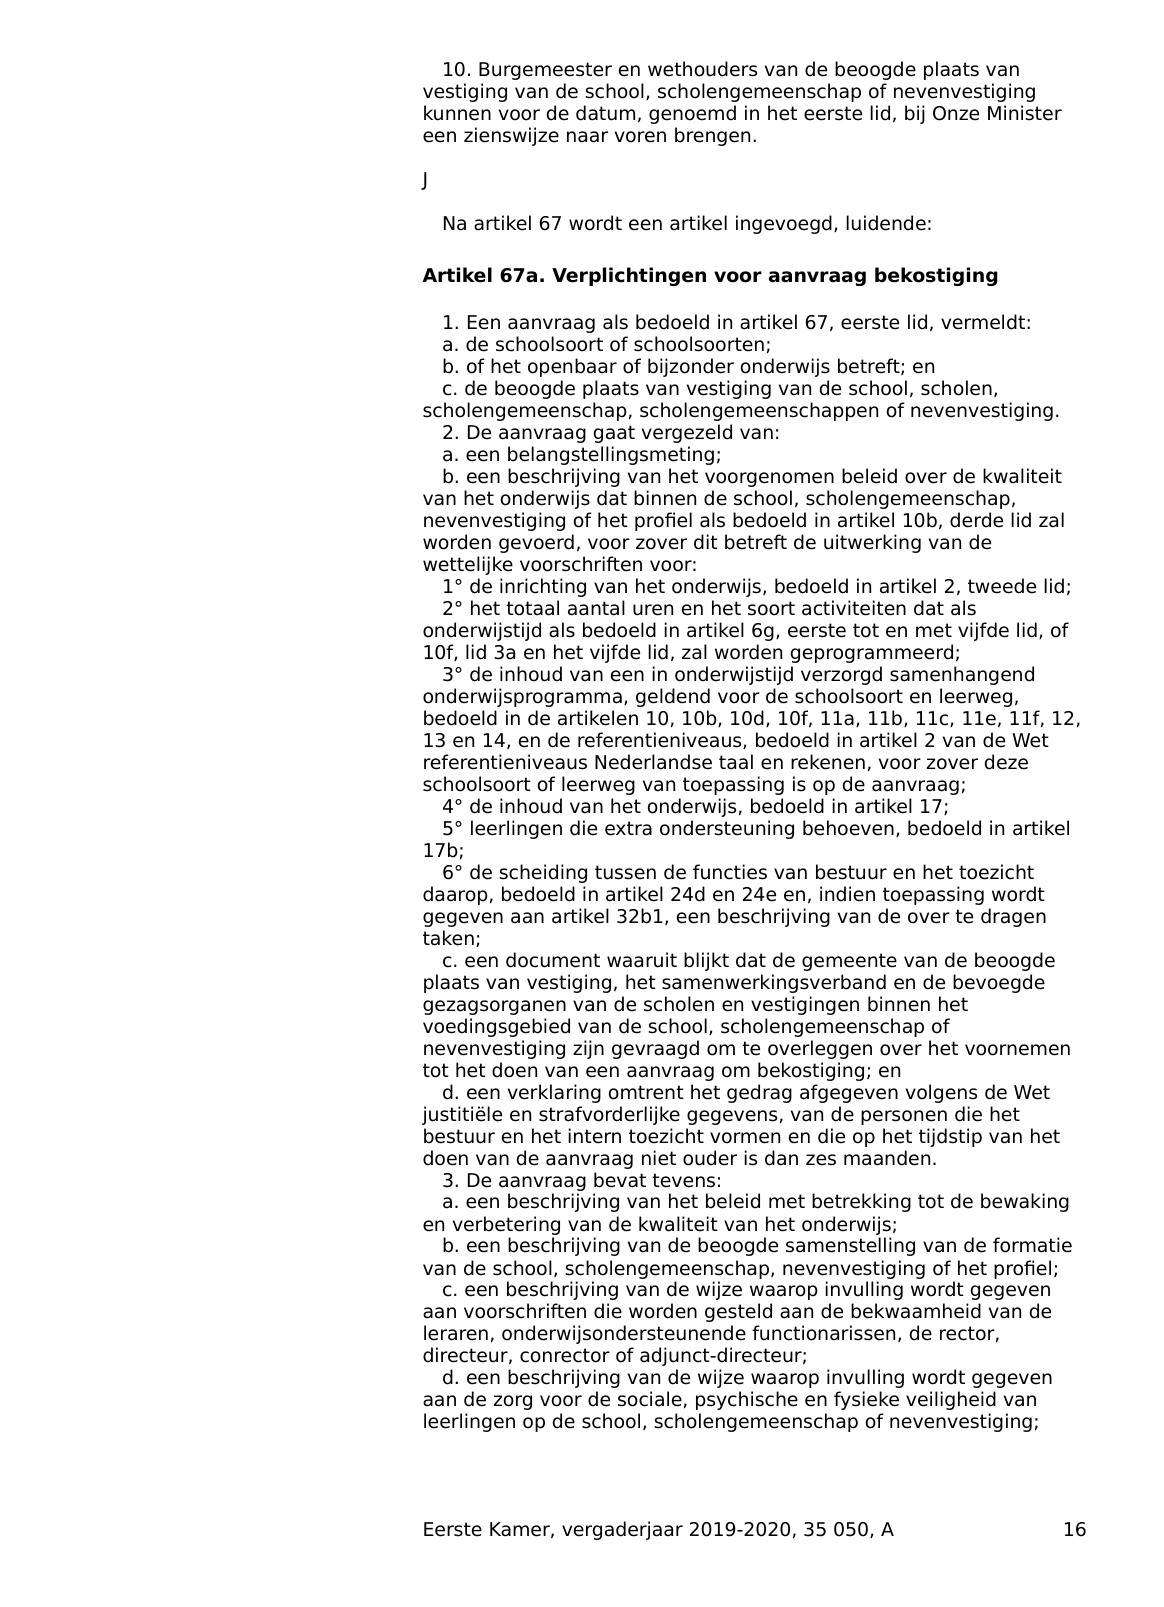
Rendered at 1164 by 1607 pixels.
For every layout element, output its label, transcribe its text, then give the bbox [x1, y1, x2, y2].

text 10. Burgemeester en wethouders van de beoogde plaats van vestiging van de school, scholengemeenschap of nevenvestiging kunnen voor de datum, genoemd in het eerste lid, bij Onze Minister een zienswijze naar voren brengen. [422, 59, 1087, 147]
text 2. De aanvraag gaat vergezeld van: [422, 422, 1087, 444]
text 4° de inhoud van het onderwijs, bedoeld in artikel 17; [422, 796, 1087, 818]
text 5° leerlingen die extra ondersteuning behoeven, bedoeld in artikel 17b; [422, 818, 1087, 862]
text b. een beschrijving van de beoogde samenstelling van de formatie van de school, scholengemeenschap, nevenvestiging of het profiel; [422, 1235, 1087, 1279]
text 6° de scheiding tussen de functies van bestuur en het toezicht daarop, bedoeld in artikel 24d en 24e en, indien toepassing wordt gegeven aan artikel 32b1, een beschrijving van de over te dragen taken; [422, 862, 1087, 950]
text c. de beoogde plaats van vestiging van de school, scholen, scholengemeenschap, scholengemeenschappen of nevenvestiging. [422, 378, 1087, 422]
text b. of het openbaar of bijzonder onderwijs betreft; en [422, 356, 1087, 378]
text a. de schoolsoort of schoolsoorten; [422, 334, 1087, 356]
text 2° het totaal aantal uren en het soort activiteiten dat als onderwijstijd als bedoeld in artikel 6g, eerste tot en met vijfde lid, of 10f, lid 3a en het vijfde lid, zal worden geprogrammeerd; [422, 598, 1087, 664]
text a. een belangstellingsmeting; [422, 444, 1087, 466]
text 3° de inhoud van een in onderwijstijd verzorgd samenhangend onderwijsprogramma, geldend voor de schoolsoort en leerweg, bedoeld in de artikelen 10, 10b, 10d, 10f, 11a, 11b, 11c, 11e, 11f, 12, 13 en 14, en de referentieniveaus, bedoeld in artikel 2 van de Wet referentieniveaus Nederlandse taal en rekenen, voor zover deze schoolsoort of leerweg van toepassing is op de aanvraag; [422, 664, 1087, 796]
text J [422, 169, 1087, 191]
text d. een verklaring omtrent het gedrag afgegeven volgens de Wet justitiële en strafvorderlijke gegevens, van de personen die het bestuur en het intern toezicht vormen en die op het tijdstip van het doen van de aanvraag niet ouder is dan zes maanden. [422, 1082, 1087, 1169]
text d. een beschrijving van de wijze waarop invulling wordt gegeven aan de zorg voor de sociale, psychische en fysieke veiligheid van leerlingen op de school, scholengemeenschap of nevenvestiging; [422, 1367, 1087, 1433]
text c. een document waaruit blijkt dat de gemeente van de beoogde plaats van vestiging, het samenwerkingsverband en de bevoegde gezagsorganen van de scholen en vestigingen binnen het voedingsgebied van de school, scholengemeenschap of nevenvestiging zijn gevraagd om te overleggen over het voornemen tot het doen van een aanvraag om bekostiging; en [422, 950, 1087, 1082]
text c. een beschrijving van de wijze waarop invulling wordt gegeven aan voorschriften die worden gesteld aan de bekwaamheid van de leraren, onderwijsondersteunende functionarissen, de rector, directeur, conrector of adjunct-directeur; [422, 1279, 1087, 1367]
text 3. De aanvraag bevat tevens: [422, 1169, 1087, 1191]
text a. een beschrijving van het beleid met betrekking tot de bewaking en verbetering van de kwaliteit van het onderwijs; [422, 1191, 1087, 1235]
text 1° de inrichting van het onderwijs, bedoeld in artikel 2, tweede lid; [422, 576, 1087, 598]
text b. een beschrijving van het voorgenomen beleid over de kwaliteit van het onderwijs dat binnen de school, scholengemeenschap, nevenvestiging of het profiel als bedoeld in artikel 10b, derde lid zal worden gevoerd, voor zover dit betreft de uitwerking van de wettelijke voorschriften voor: [422, 466, 1087, 576]
text Na artikel 67 wordt een artikel ingevoegd, luidende: [422, 213, 1087, 235]
text 1. Een aanvraag als bedoeld in artikel 67, eerste lid, vermeldt: [422, 312, 1087, 334]
subtitle Artikel 67a. Verplichtingen voor aanvraag bekostiging [422, 265, 1087, 287]
